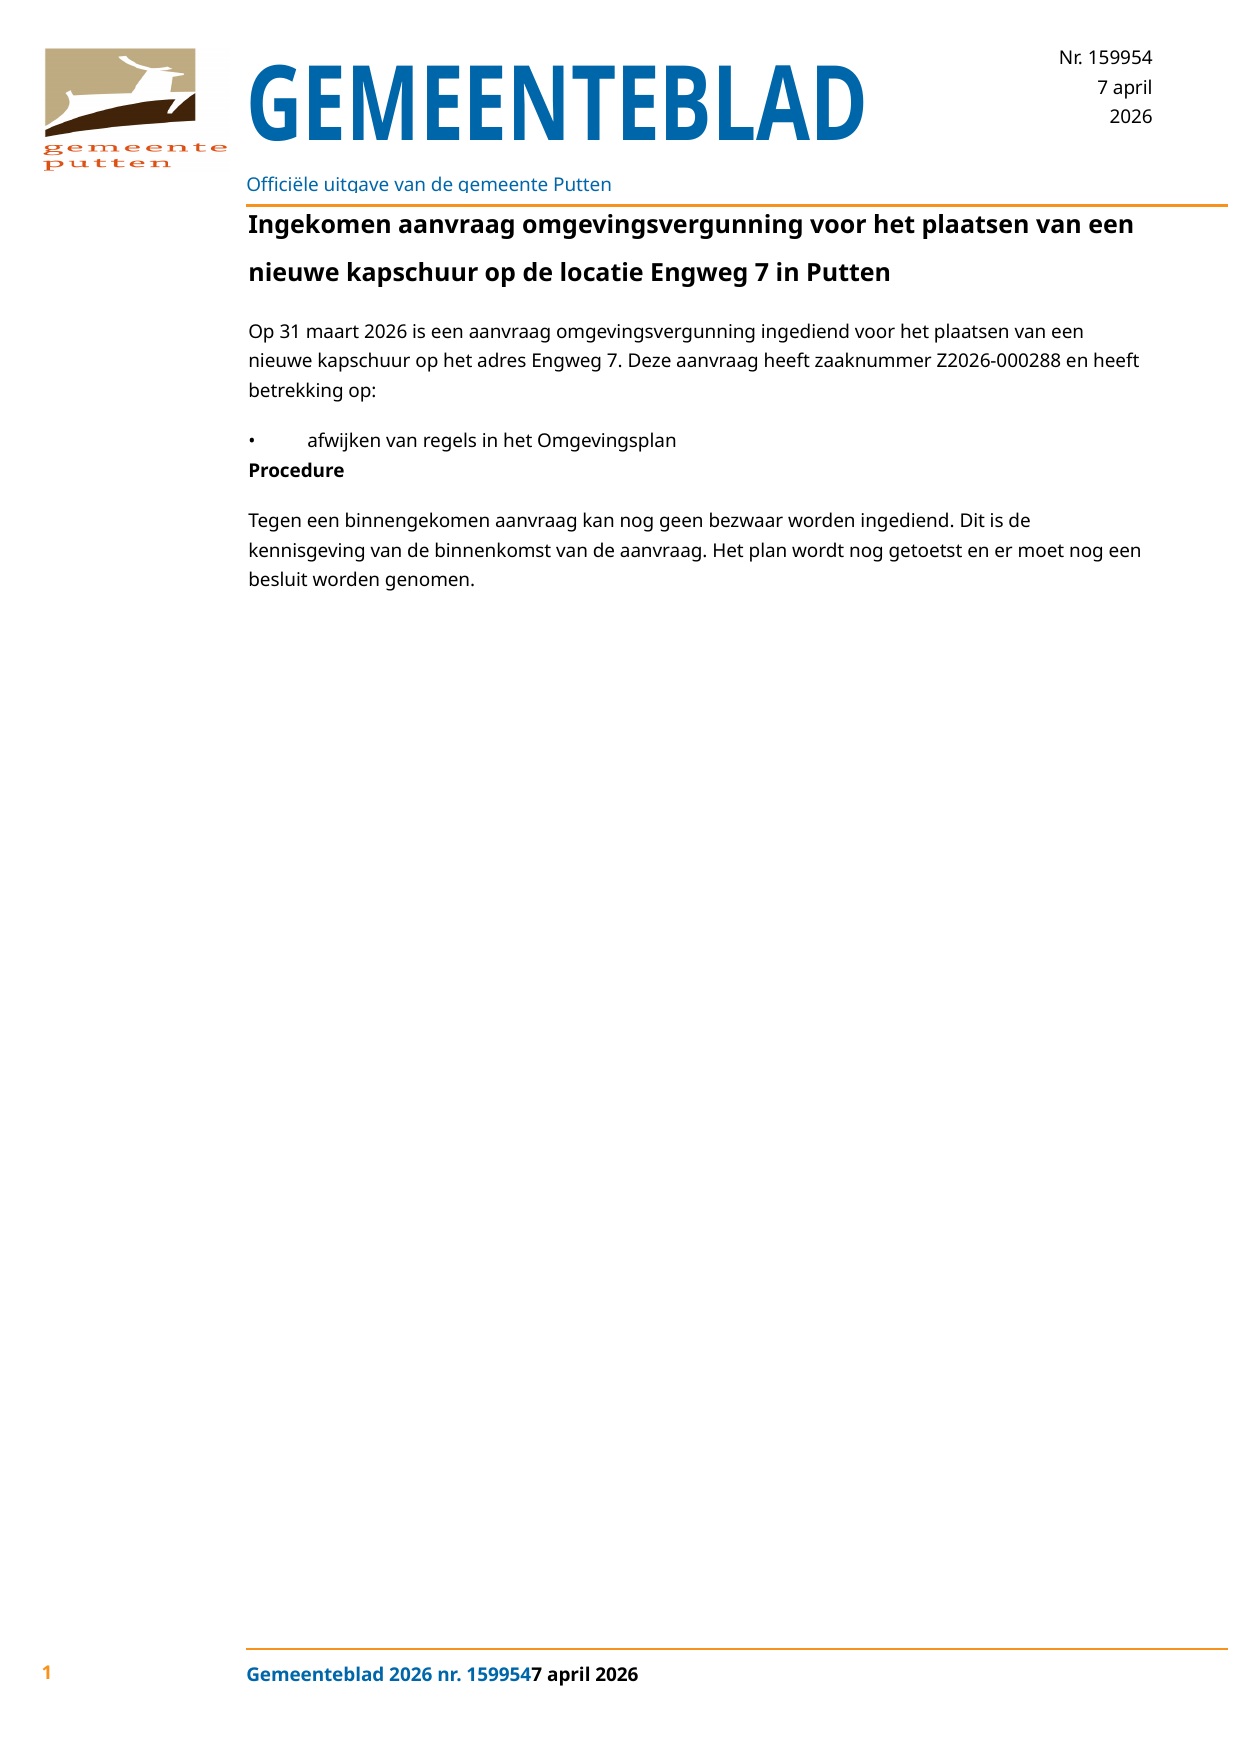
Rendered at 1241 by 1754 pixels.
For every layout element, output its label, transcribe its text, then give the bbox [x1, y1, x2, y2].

text Tegen een binnengekomen aanvraag kan nog geen bezwaar worden ingediend. Dit is de kennisgeving van de binnenkomst van de aanvraag. Het plan wordt nog getoetst en er moet nog een besluit worden genomen. [248, 507, 1152, 592]
list afwijken van regels in het Omgevingsplan [248, 427, 1152, 453]
text Procedure [248, 457, 1152, 483]
text Ingekomen aanvraag omgevingsvergunning voor het plaatsen van een nieuwe kapschuur op de locatie Engweg 7 in Putten [248, 207, 1152, 288]
picture [41, 47, 231, 172]
text Op 31 maart 2026 is een aanvraag omgevingsvergunning ingediend voor het plaatsen van een nieuwe kapschuur op het adres Engweg 7. Deze aanvraag heeft zaaknummer Z2026-000288 en heeft betrekking op: [248, 318, 1152, 403]
